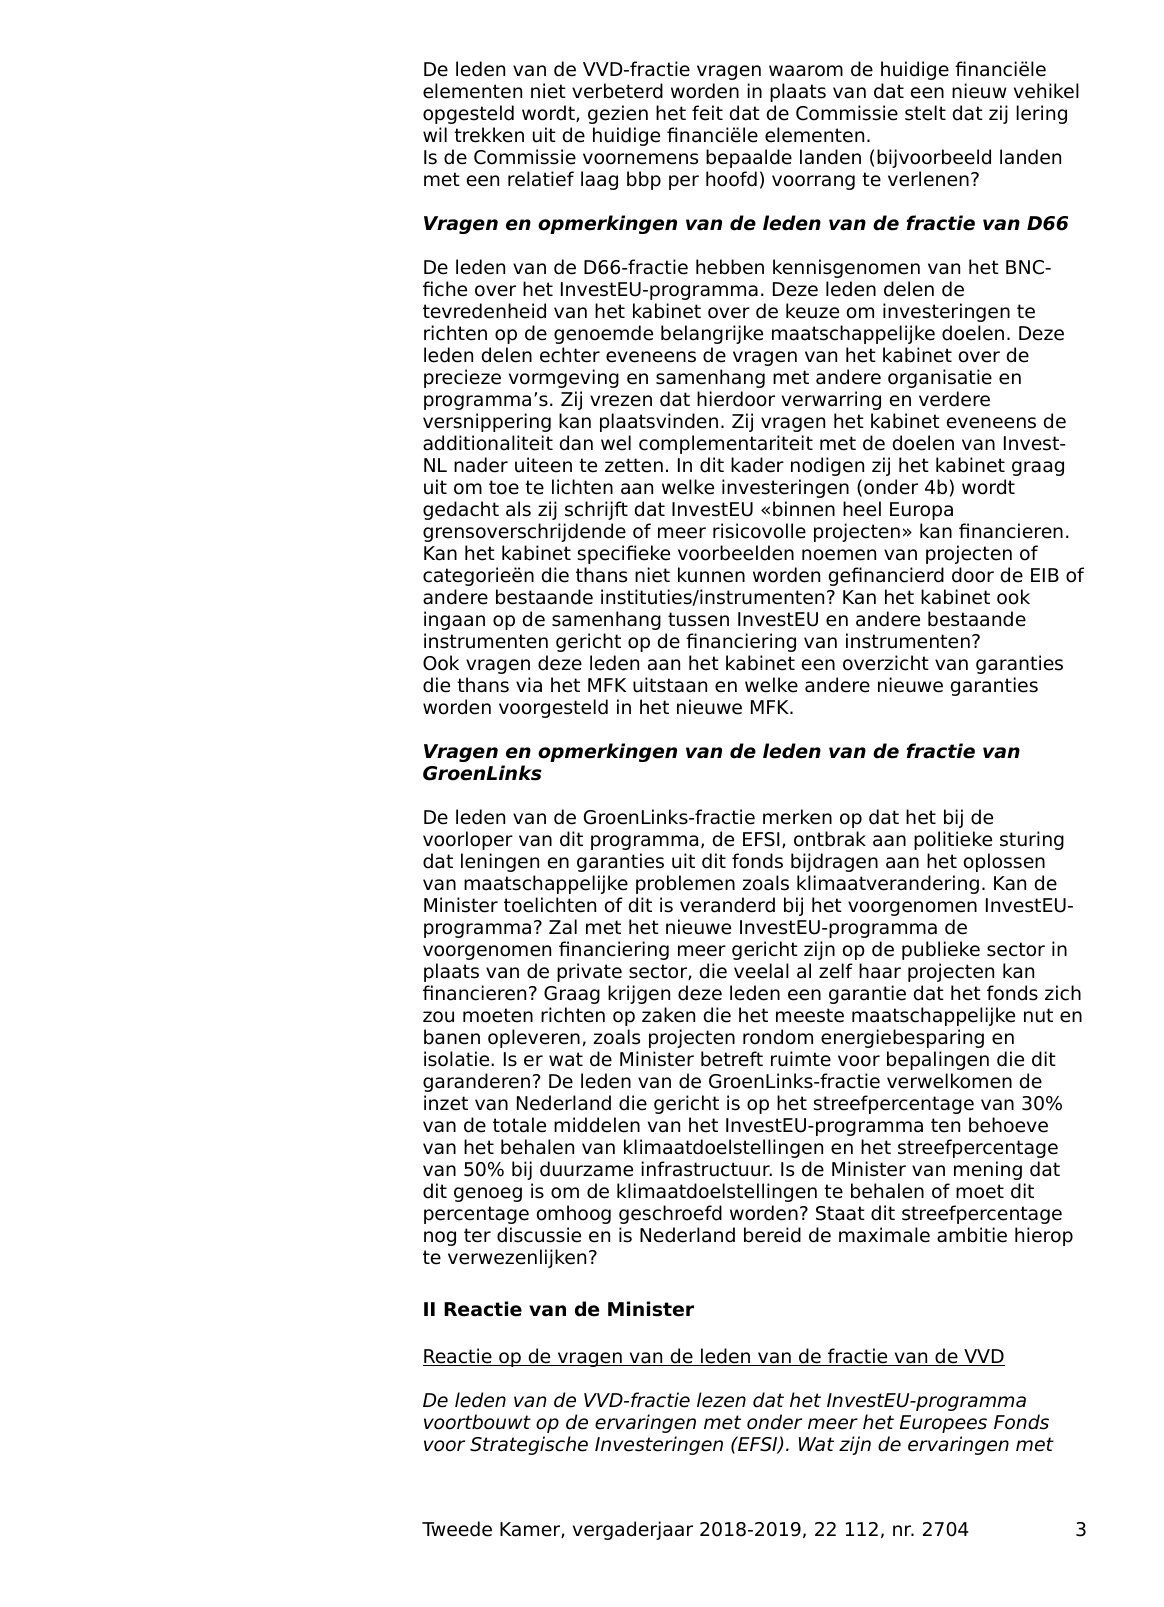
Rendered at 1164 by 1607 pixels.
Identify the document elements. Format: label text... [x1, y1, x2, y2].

text De leden van de VVD-fractie lezen dat het InvestEU-programma voortbouwt op de ervaringen met onder meer het Europees Fonds voor Strategische Investeringen (EFSI). Wat zijn de ervaringen met [422, 1390, 1087, 1456]
text Is de Commissie voornemens bepaalde landen (bijvoorbeeld landen met een relatief laag bbp per hoofd) voorrang te verlenen? [422, 147, 1087, 191]
subtitle II Reactie van de Minister [422, 1299, 1087, 1321]
text De leden van de GroenLinks-fractie merken op dat het bij de voorloper van dit programma, de EFSI, ontbrak aan politieke sturing dat leningen en garanties uit dit fonds bijdragen aan het oplossen van maatschappelijke problemen zoals klimaatverandering. Kan de Minister toelichten of dit is veranderd bij het voorgenomen InvestEU-programma? Zal met het nieuwe InvestEU-programma de voorgenomen financiering meer gericht zijn op de publieke sector in plaats van de private sector, die veelal al zelf haar projecten kan financieren? Graag krijgen deze leden een garantie dat het fonds zich zou moeten richten op zaken die het meeste maatschappelijke nut en banen opleveren, zoals projecten rondom energiebesparing en isolatie. Is er wat de Minister betreft ruimte voor bepalingen die dit garanderen? De leden van de GroenLinks-fractie verwelkomen de inzet van Nederland die gericht is op het streefpercentage van 30% van de totale middelen van het InvestEU-programma ten behoeve van het behalen van klimaatdoelstellingen en het streefpercentage van 50% bij duurzame infrastructuur. Is de Minister van mening dat dit genoeg is om de klimaatdoelstellingen te behalen of moet dit percentage omhoog geschroefd worden? Staat dit streefpercentage nog ter discussie en is Nederland bereid de maximale ambitie hierop te verwezenlijken? [422, 807, 1087, 1269]
subtitle Reactie op de vragen van de leden van de fractie van de VVD [422, 1346, 1087, 1368]
text De leden van de D66-fractie hebben kennisgenomen van het BNC-fiche over het InvestEU-programma. Deze leden delen de tevredenheid van het kabinet over de keuze om investeringen te richten op de genoemde belangrijke maatschappelijke doelen. Deze leden delen echter eveneens de vragen van het kabinet over de precieze vormgeving en samenhang met andere organisatie en programma’s. Zij vrezen dat hierdoor verwarring en verdere versnippering kan plaatsvinden. Zij vragen het kabinet eveneens de additionaliteit dan wel complementariteit met de doelen van Invest-NL nader uiteen te zetten. In dit kader nodigen zij het kabinet graag uit om toe te lichten aan welke investeringen (onder 4b) wordt gedacht als zij schrijft dat InvestEU «binnen heel Europa grensoverschrijdende of meer risicovolle projecten» kan financieren. Kan het kabinet specifieke voorbeelden noemen van projecten of categorieën die thans niet kunnen worden gefinancierd door de EIB of andere bestaande instituties/instrumenten? Kan het kabinet ook ingaan op de samenhang tussen InvestEU en andere bestaande instrumenten gericht op de financiering van instrumenten? [422, 257, 1087, 653]
text Ook vragen deze leden aan het kabinet een overzicht van garanties die thans via het MFK uitstaan en welke andere nieuwe garanties worden voorgesteld in het nieuwe MFK. [422, 653, 1087, 719]
text De leden van de VVD-fractie vragen waarom de huidige financiële elementen niet verbeterd worden in plaats van dat een nieuw vehikel opgesteld wordt, gezien het feit dat de Commissie stelt dat zij lering wil trekken uit de huidige financiële elementen. [422, 59, 1087, 147]
subtitle Vragen en opmerkingen van de leden van de fractie van GroenLinks [422, 741, 1087, 785]
subtitle Vragen en opmerkingen van de leden van de fractie van D66 [422, 213, 1087, 235]
